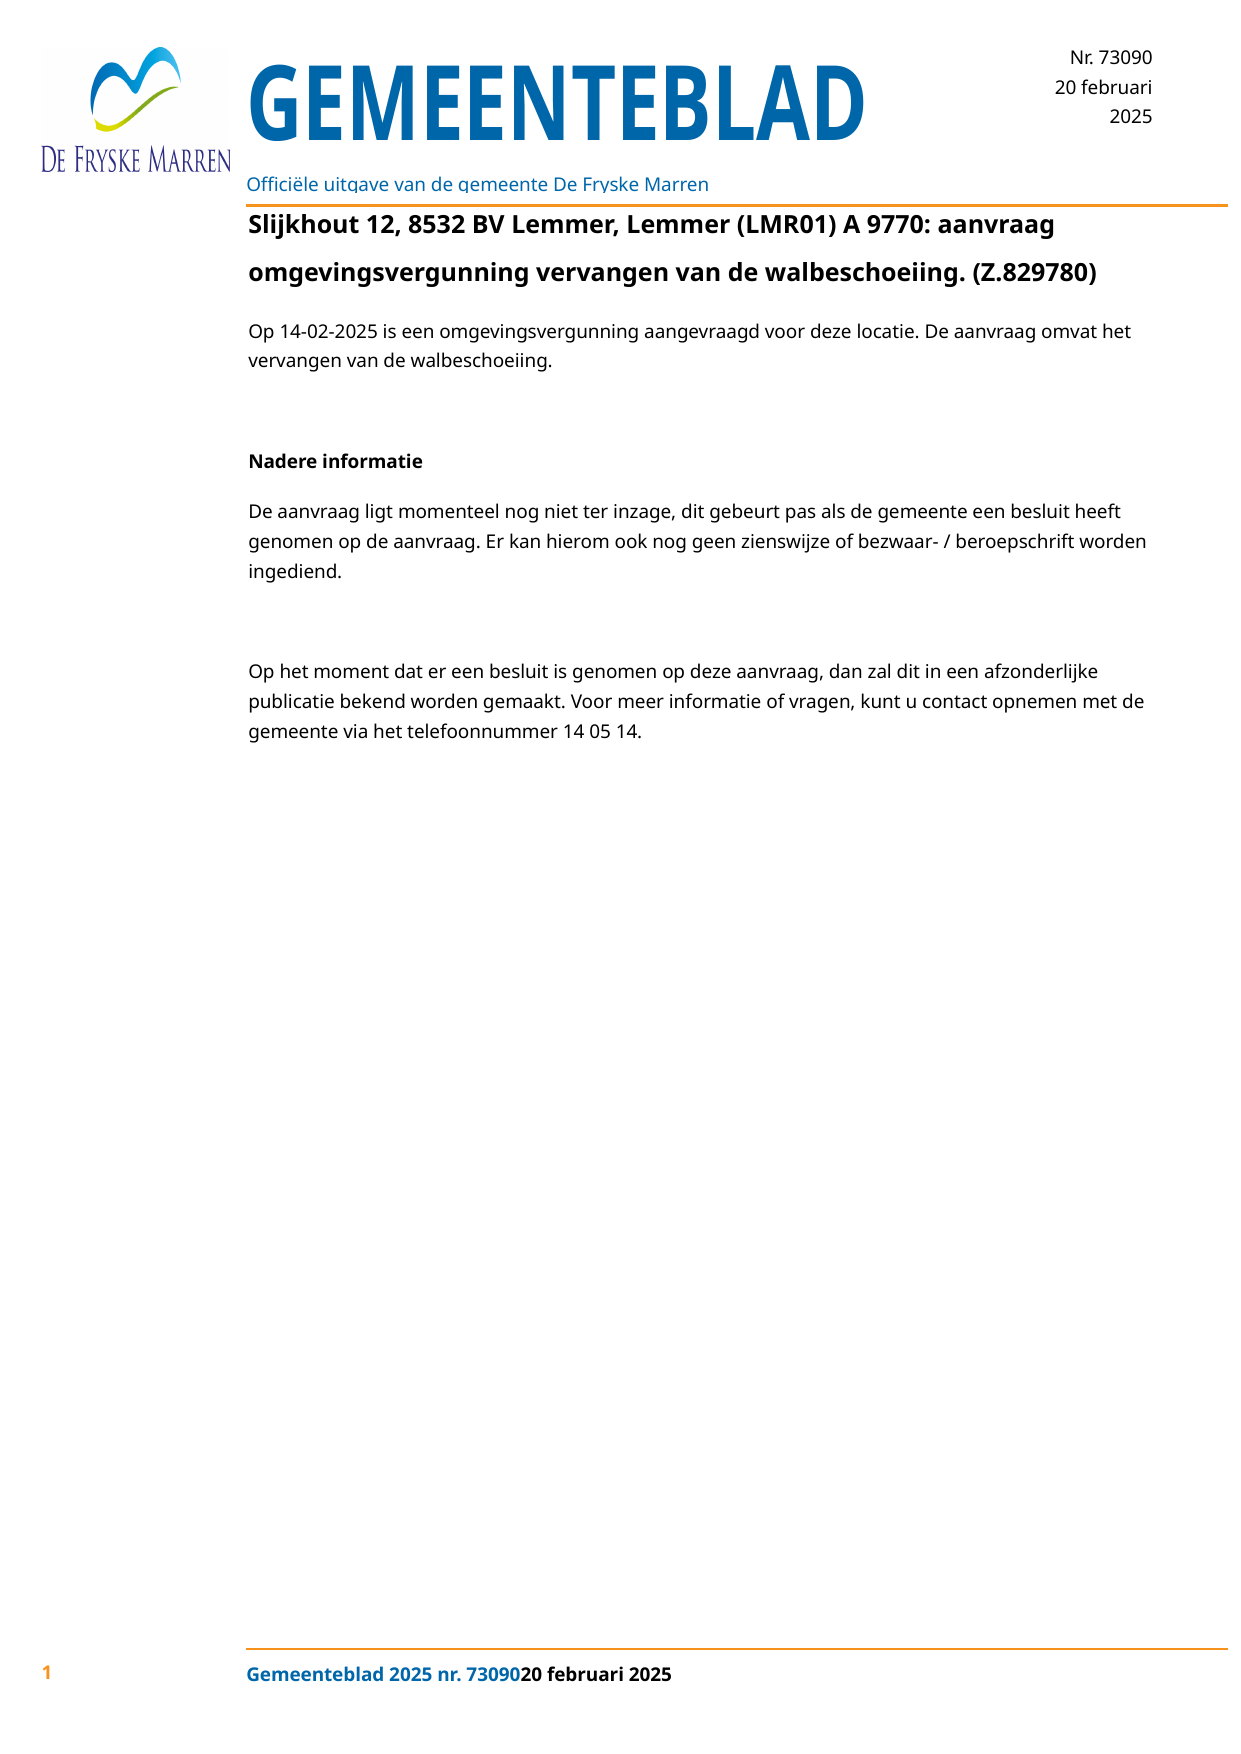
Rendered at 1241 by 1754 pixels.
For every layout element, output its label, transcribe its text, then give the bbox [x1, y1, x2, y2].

text Op 14-02-2025 is een omgevingsvergunning aangevraagd voor deze locatie. De aanvraag omvat het vervangen van de walbeschoeiing. [248, 318, 1152, 373]
text Op het moment dat er een besluit is genomen op deze aanvraag, dan zal dit in een afzonderlijke publicatie bekend worden gemaakt. Voor meer informatie of vragen, kunt u contact opnemen met de gemeente via het telefoonnummer 14 05 14. [248, 659, 1152, 744]
picture [41, 47, 231, 172]
text De aanvraag ligt momenteel nog niet ter inzage, dit gebeurt pas als de gemeente een besluit heeft genomen op de aanvraag. Er kan hierom ook nog geen zienswijze of bezwaar- / beroepschrift worden ingediend. [248, 499, 1152, 584]
text Nadere informatie [248, 448, 1152, 474]
text Slijkhout 12, 8532 BV Lemmer, Lemmer (LMR01) A 9770: aanvraag omgevingsvergunning vervangen van de walbeschoeiing. (Z.829780) [248, 207, 1152, 288]
